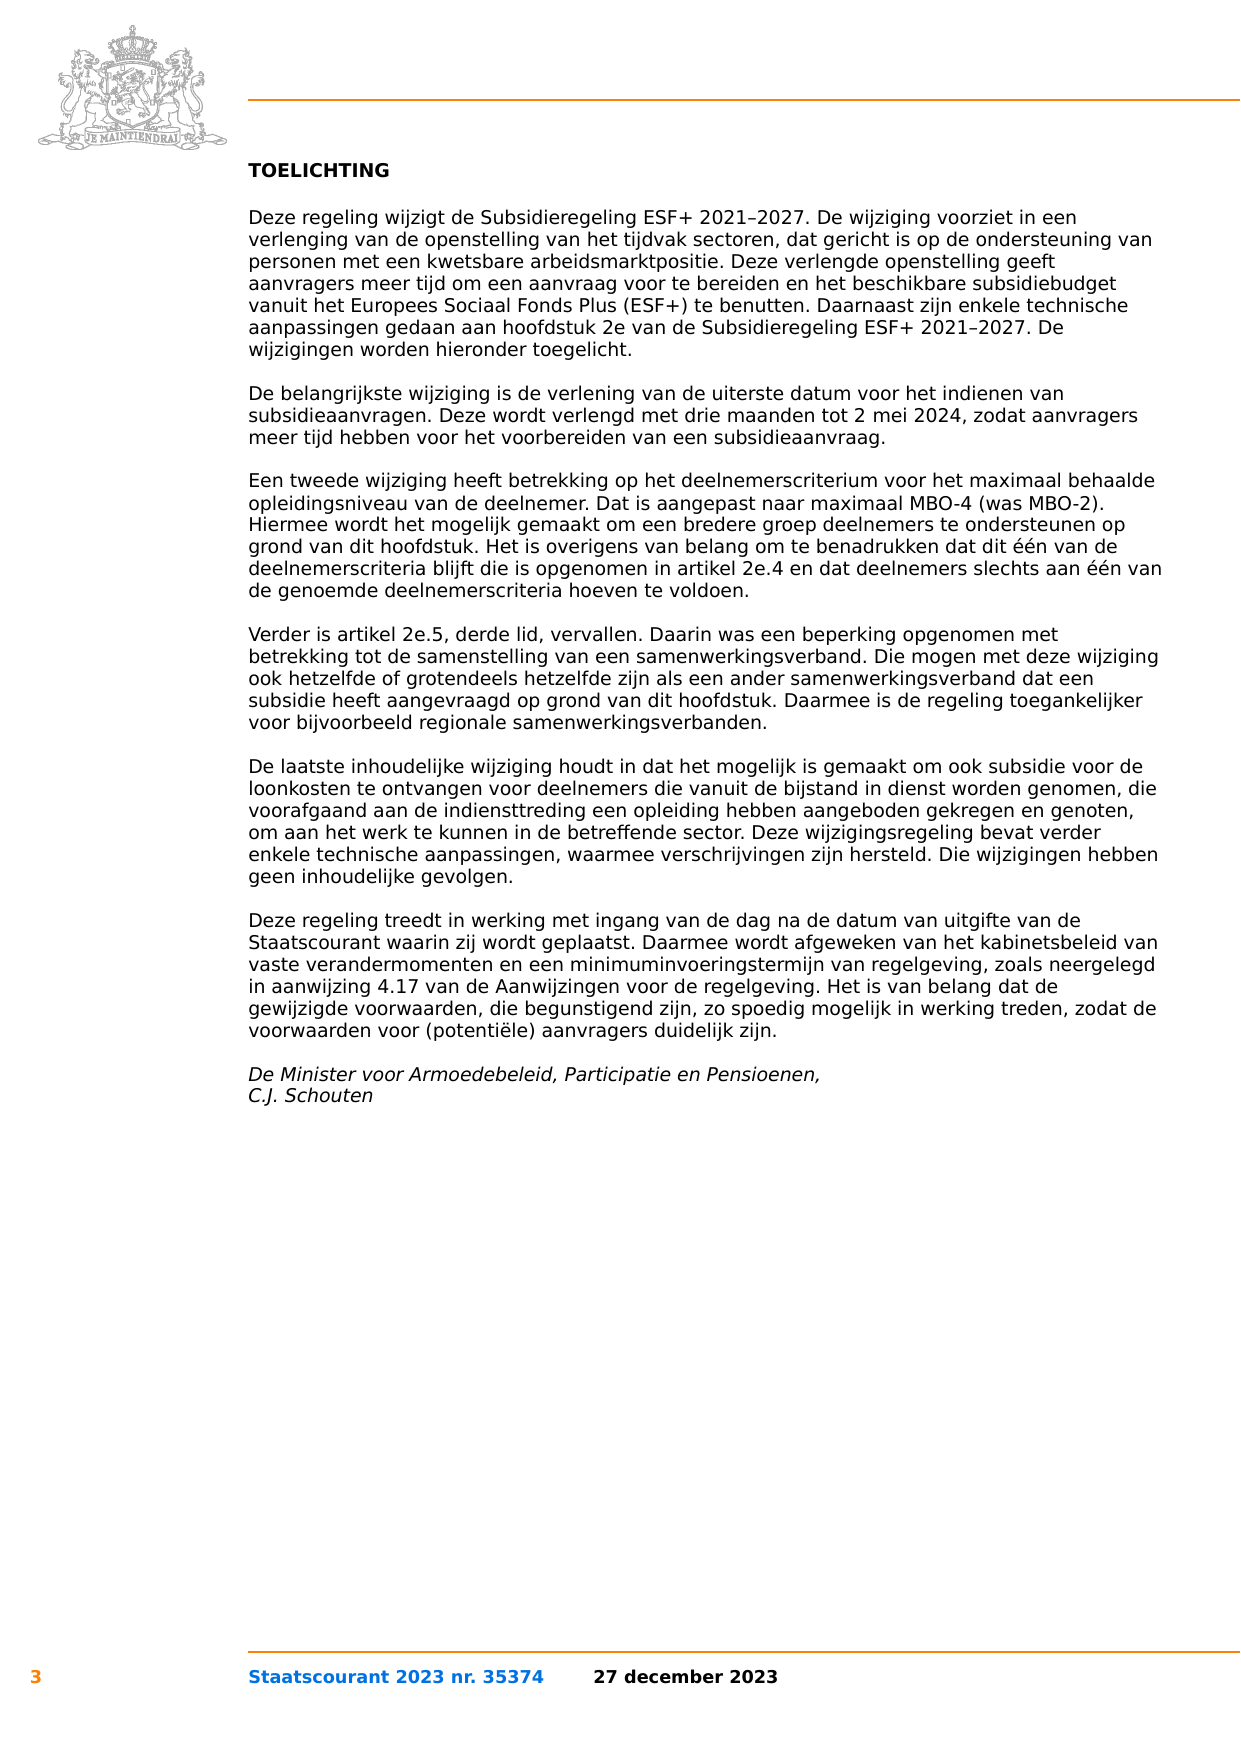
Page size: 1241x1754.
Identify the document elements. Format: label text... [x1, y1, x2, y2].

subtitle TOELICHTING [248, 160, 1163, 182]
text De Minister voor Armoedebeleid, Participatie en Pensioenen, C.J. Schouten [248, 1063, 1163, 1107]
text Deze regeling wijzigt de Subsidieregeling ESF+ 2021–2027. De wijziging voorziet in een verlenging van de openstelling van het tijdvak sectoren, dat gericht is op de ondersteuning van personen met een kwetsbare arbeidsmarktpositie. Deze verlengde openstelling geeft aanvragers meer tijd om een aanvraag voor te bereiden en het beschikbare subsidiebudget vanuit het Europees Sociaal Fonds Plus (ESF+) te benutten. Daarnaast zijn enkele technische aanpassingen gedaan aan hoofdstuk 2e van de Subsidieregeling ESF+ 2021–2027. De wijzigingen worden hieronder toegelicht. [248, 207, 1163, 361]
text Verder is artikel 2e.5, derde lid, vervallen. Daarin was een beperking opgenomen met betrekking tot de samenstelling van een samenwerkingsverband. Die mogen met deze wijziging ook hetzelfde of grotendeels hetzelfde zijn als een ander samenwerkingsverband dat een subsidie heeft aangevraagd op grond van dit hoofdstuk. Daarmee is de regeling toegankelijker voor bijvoorbeeld regionale samenwerkingsverbanden. [248, 624, 1163, 734]
picture [38, 25, 227, 150]
text De belangrijkste wijziging is de verlening van de uiterste datum voor het indienen van subsidieaanvragen. Deze wordt verlengd met drie maanden tot 2 mei 2024, zodat aanvragers meer tijd hebben voor het voorbereiden van een subsidieaanvraag. [248, 383, 1163, 448]
text Deze regeling treedt in werking met ingang van de dag na de datum van uitgifte van de Staatscourant waarin zij wordt geplaatst. Daarmee wordt afgeweken van het kabinetsbeleid van vaste verandermomenten en een minimuminvoeringstermijn van regelgeving, zoals neergelegd in aanwijzing 4.17 van de Aanwijzingen voor de regelgeving. Het is van belang dat de gewijzigde voorwaarden, die begunstigend zijn, zo spoedig mogelijk in werking treden, zodat de voorwaarden voor (potentiële) aanvragers duidelijk zijn. [248, 910, 1163, 1042]
text Een tweede wijziging heeft betrekking op het deelnemerscriterium voor het maximaal behaalde opleidingsniveau van de deelnemer. Dat is aangepast naar maximaal MBO-4 (was MBO-2). Hiermee wordt het mogelijk gemaakt om een bredere groep deelnemers te ondersteunen op grond van dit hoofdstuk. Het is overigens van belang om te benadrukken dat dit één van de deelnemerscriteria blijft die is opgenomen in artikel 2e.4 en dat deelnemers slechts aan één van de genoemde deelnemerscriteria hoeven te voldoen. [248, 470, 1163, 602]
text De laatste inhoudelijke wijziging houdt in dat het mogelijk is gemaakt om ook subsidie voor de loonkosten te ontvangen voor deelnemers die vanuit de bijstand in dienst worden genomen, die voorafgaand aan de indiensttreding een opleiding hebben aangeboden gekregen en genoten, om aan het werk te kunnen in de betreffende sector. Deze wijzigingsregeling bevat verder enkele technische aanpassingen, waarmee verschrijvingen zijn hersteld. Die wijzigingen hebben geen inhoudelijke gevolgen. [248, 756, 1163, 888]
